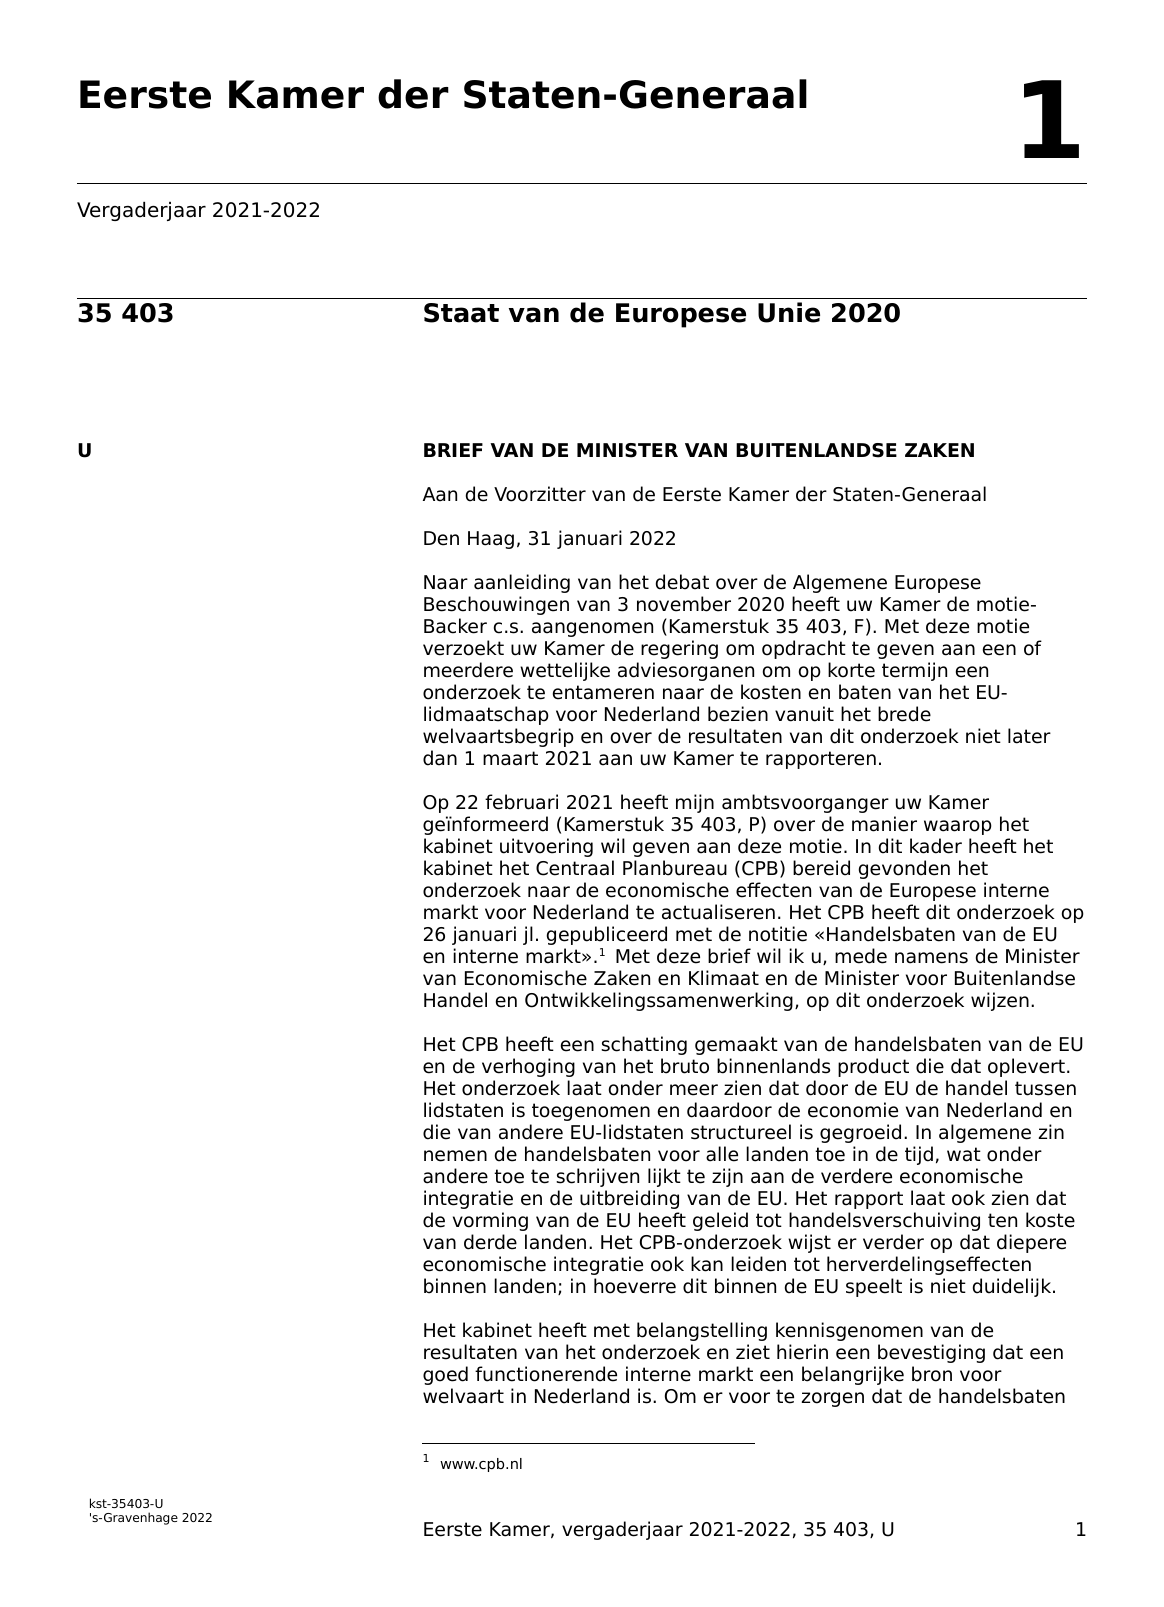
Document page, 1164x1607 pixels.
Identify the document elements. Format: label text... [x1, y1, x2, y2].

text Het kabinet heeft met belangstelling kennisgenomen van de resultaten van het onderzoek en ziet hierin een bevestiging dat een goed functionerende interne markt een belangrijke bron voor welvaart in Nederland is. Om er voor te zorgen dat de handelsbaten [422, 1320, 1087, 1408]
table_cell Vergaderjaar 2021-2022 [77, 184, 1087, 298]
text www.cpb.nl [422, 1452, 1087, 1474]
table_header Eerste Kamer der Staten-Generaal [77, 59, 886, 183]
table_header 1 [886, 59, 1087, 183]
text kst-35403-U [88, 1497, 323, 1511]
subtitle 35 403 Staat van de Europese Unie 2020 [77, 299, 1087, 329]
text Den Haag, 31 januari 2022 [422, 528, 1087, 550]
text Op 22 februari 2021 heeft mijn ambtsvoorganger uw Kamer geïnformeerd (Kamerstuk 35 403, P) over de manier waarop het kabinet uitvoering wil geven aan deze motie. In dit kader heeft het kabinet het Centraal Planbureau (CPB) bereid gevonden het onderzoek naar de economische effecten van de Europese interne markt voor Nederland te actualiseren. Het CPB heeft dit onderzoek op 26 januari jl. gepubliceerd met de notitie «Handelsbaten van de EU en interne markt». Met deze brief wil ik u, mede namens de Minister van Economische Zaken en Klimaat en de Minister voor Buitenlandse Handel en Ontwikkelingssamenwerking, op dit onderzoek wijzen. [422, 792, 1087, 1012]
text Aan de Voorzitter van de Eerste Kamer der Staten-Generaal [422, 484, 1087, 506]
text Het CPB heeft een schatting gemaakt van de handelsbaten van de EU en de verhoging van het bruto binnenlands product die dat oplevert. Het onderzoek laat onder meer zien dat door de EU de handel tussen lidstaten is toegenomen en daardoor de economie van Nederland en die van andere EU-lidstaten structureel is gegroeid. In algemene zin nemen de handelsbaten voor alle landen toe in de tijd, wat onder andere toe te schrijven lijkt te zijn aan de verdere economische integratie en de uitbreiding van de EU. Het rapport laat ook zien dat de vorming van de EU heeft geleid tot handelsverschuiving ten koste van derde landen. Het CPB-onderzoek wijst er verder op dat diepere economische integratie ook kan leiden tot herverdelingseffecten binnen landen; in hoeverre dit binnen de EU speelt is niet duidelijk. [422, 1034, 1087, 1298]
text Naar aanleiding van het debat over de Algemene Europese Beschouwingen van 3 november 2020 heeft uw Kamer de motie-Backer c.s. aangenomen (Kamerstuk 35 403, F). Met deze motie verzoekt uw Kamer de regering om opdracht te geven aan een of meerdere wettelijke adviesorganen om op korte termijn een onderzoek te entameren naar de kosten en baten van het EU-lidmaatschap voor Nederland bezien vanuit het brede welvaartsbegrip en over de resultaten van dit onderzoek niet later dan 1 maart 2021 aan uw Kamer te rapporteren. [422, 572, 1087, 770]
subtitle U BRIEF VAN DE MINISTER VAN BUITENLANDSE ZAKEN [77, 440, 1087, 462]
text 's-Gravenhage 2022 [88, 1511, 323, 1525]
